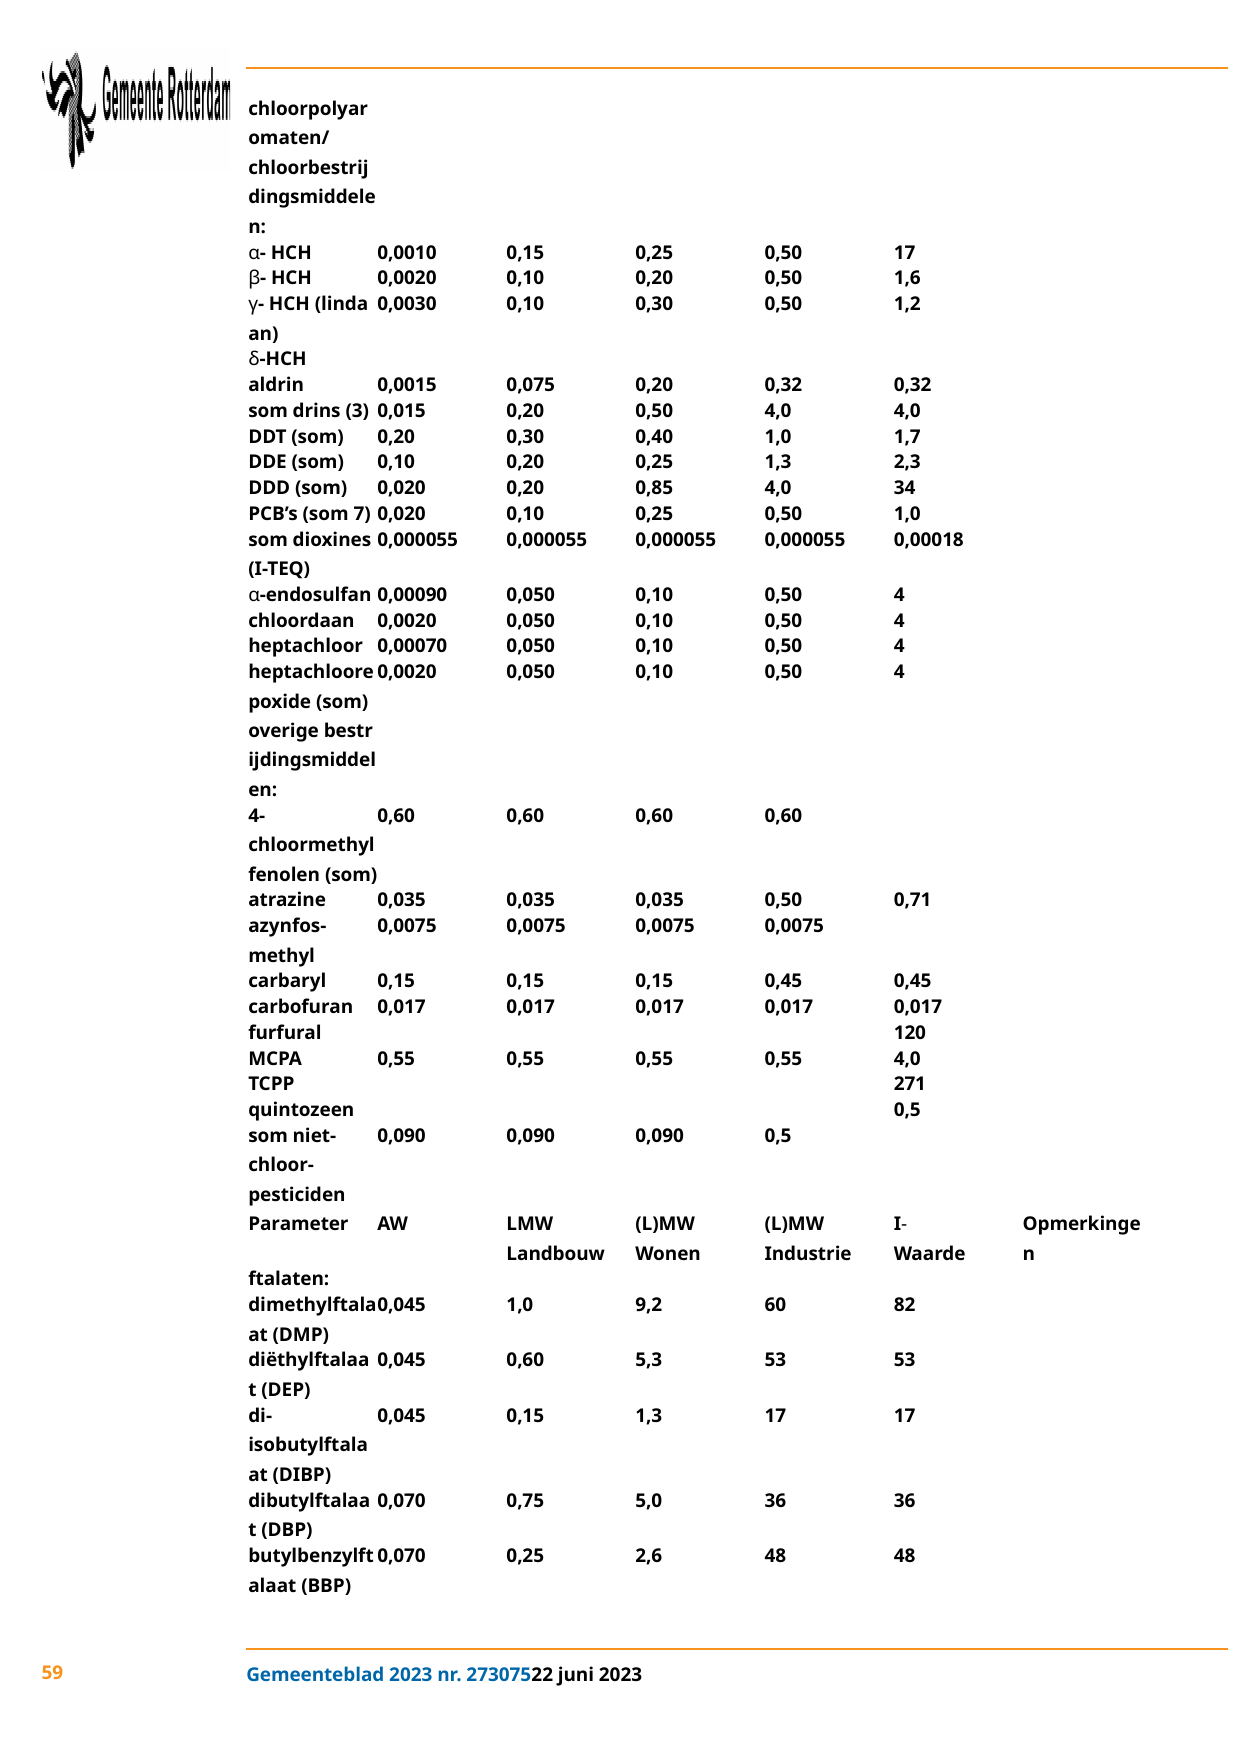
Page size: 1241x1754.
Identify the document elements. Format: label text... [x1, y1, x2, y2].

table_cell [764, 1266, 893, 1291]
table_cell 0,75 [506, 1487, 635, 1542]
table_cell som drins (3) [248, 397, 377, 423]
table_cell [894, 1122, 1022, 1207]
table_header [635, 717, 764, 802]
table_cell 0,10 [506, 500, 635, 526]
table_header [1023, 717, 1152, 802]
table_cell MCPA [248, 1045, 377, 1071]
table_header [635, 95, 764, 239]
table_cell 0,5 [894, 1096, 1022, 1122]
table_cell 0,045 [377, 1347, 506, 1402]
table_cell furfural [248, 1019, 377, 1045]
table_cell 1,3 [764, 449, 893, 474]
table_cell 0,10 [635, 581, 764, 607]
table_cell 0,25 [635, 239, 764, 264]
table_cell 4,0 [764, 397, 893, 423]
table_header LMW Landbouw [506, 1210, 635, 1266]
table_cell [894, 346, 1022, 371]
table_cell 0,10 [635, 633, 764, 658]
table_cell [764, 1096, 893, 1122]
table_cell α- HCH [248, 239, 377, 264]
table_cell aldrin [248, 371, 377, 397]
table_header [894, 95, 1022, 239]
table_cell [1023, 633, 1152, 658]
table_header Parameter [248, 1210, 377, 1266]
table_cell 0,0020 [377, 607, 506, 632]
table_cell 0,045 [377, 1291, 506, 1347]
table_cell [1023, 968, 1152, 993]
table_cell [377, 1071, 506, 1096]
table_cell δ-HCH [248, 346, 377, 371]
table_cell 0,50 [764, 265, 893, 290]
table_cell dibutylftalaat (DBP) [248, 1487, 377, 1542]
table_header [894, 717, 1022, 802]
table_cell 0,50 [764, 500, 893, 526]
table_cell 82 [894, 1291, 1022, 1347]
table_cell [1023, 1019, 1152, 1045]
table_cell 4 [894, 607, 1022, 632]
table_cell 0,0010 [377, 239, 506, 264]
table_header (L)MW Industrie [764, 1210, 893, 1266]
table_cell 1,3 [635, 1402, 764, 1487]
table_cell 0,045 [377, 1402, 506, 1487]
table_cell 0,20 [506, 397, 635, 423]
table_cell 0,035 [377, 887, 506, 912]
table_cell [1023, 802, 1152, 887]
table_cell [894, 1266, 1022, 1291]
table_cell 0,60 [377, 802, 506, 887]
table_cell [1023, 1045, 1152, 1071]
table_cell 0,0015 [377, 371, 506, 397]
table_cell 0,017 [764, 994, 893, 1019]
table_header I­- Waarde [894, 1210, 1022, 1266]
table_cell [1023, 526, 1152, 581]
table_cell [506, 1071, 635, 1096]
table_cell 1,0 [506, 1291, 635, 1347]
table_cell 271 [894, 1071, 1022, 1096]
table_cell 0,32 [894, 371, 1022, 397]
table_cell [635, 1019, 764, 1045]
table_cell [635, 346, 764, 371]
table_cell 36 [894, 1487, 1022, 1542]
table_cell [1023, 1402, 1152, 1487]
table_cell 0,25 [635, 449, 764, 474]
table_cell 0,10 [635, 607, 764, 632]
table_cell 0,0075 [506, 913, 635, 968]
table_cell 0,090 [506, 1122, 635, 1207]
table_cell carbaryl [248, 968, 377, 993]
table_cell 0,60 [506, 1347, 635, 1402]
table_cell 0,0075 [377, 913, 506, 968]
table_cell 0,090 [635, 1122, 764, 1207]
table_cell PCB’s (som 7) [248, 500, 377, 526]
table_cell 48 [894, 1542, 1022, 1597]
table_cell 0,090 [377, 1122, 506, 1207]
table_cell 0,15 [506, 239, 635, 264]
table_cell DDD (som) [248, 474, 377, 500]
table_cell [635, 1096, 764, 1122]
table_cell 0,070 [377, 1542, 506, 1597]
table_cell atrazine [248, 887, 377, 912]
table_cell [1023, 1096, 1152, 1122]
table_cell [1023, 1071, 1152, 1096]
table_cell 0,017 [894, 994, 1022, 1019]
table_cell 0,000055 [506, 526, 635, 581]
table_header [377, 717, 506, 802]
table_cell 0,25 [506, 1542, 635, 1597]
table_cell 17 [894, 239, 1022, 264]
table_cell 0,10 [635, 658, 764, 713]
table_cell 0,30 [635, 290, 764, 346]
table_cell 0,017 [506, 994, 635, 1019]
table_cell diëthylftalaat (DEP) [248, 1347, 377, 1402]
table_cell 0,020 [377, 500, 506, 526]
table_cell [506, 346, 635, 371]
table_cell 0,10 [506, 290, 635, 346]
table_cell 0,00070 [377, 633, 506, 658]
table_cell 4 [894, 581, 1022, 607]
table_cell [894, 913, 1022, 968]
table_cell 0,10 [506, 265, 635, 290]
table_cell α-endosulfan [248, 581, 377, 607]
table_cell 0,075 [506, 371, 635, 397]
table_cell 0,71 [894, 887, 1022, 912]
table_cell 53 [894, 1347, 1022, 1402]
table_cell [1023, 658, 1152, 713]
picture [41, 47, 231, 172]
table_header [1023, 95, 1152, 239]
table_cell azynfos- methyl [248, 913, 377, 968]
table_cell 0,50 [764, 607, 893, 632]
table_cell 0,50 [764, 658, 893, 713]
table_cell [1023, 346, 1152, 371]
table_cell [1023, 239, 1152, 264]
table_cell [506, 1019, 635, 1045]
table_header [377, 95, 506, 239]
table_cell [1023, 1122, 1152, 1207]
table_cell 0,050 [506, 581, 635, 607]
table_cell TCPP [248, 1071, 377, 1096]
table_cell 0,55 [635, 1045, 764, 1071]
table_cell chloordaan [248, 607, 377, 632]
table_cell 48 [764, 1542, 893, 1597]
table_cell [635, 1071, 764, 1096]
table_cell 0,050 [506, 607, 635, 632]
table_cell 0,60 [635, 802, 764, 887]
table_cell 0,25 [635, 500, 764, 526]
table_cell 0,017 [635, 994, 764, 1019]
table_cell [894, 802, 1022, 887]
table_cell som niet-chloor-pesticiden [248, 1122, 377, 1207]
table_cell 2,6 [635, 1542, 764, 1597]
table_header AW [377, 1210, 506, 1266]
table_cell 0,000055 [635, 526, 764, 581]
table_header [764, 95, 893, 239]
table_cell 0,15 [506, 968, 635, 993]
table_cell 0,20 [506, 474, 635, 500]
table_cell [1023, 423, 1152, 448]
table_cell 0,50 [764, 633, 893, 658]
table_cell 0,0030 [377, 290, 506, 346]
table_cell heptachloorepoxide (som) [248, 658, 377, 713]
table_cell [506, 1266, 635, 1291]
table_cell [377, 346, 506, 371]
table_cell 1,0 [764, 423, 893, 448]
table_cell [1023, 581, 1152, 607]
table_cell 0,00090 [377, 581, 506, 607]
table_cell [377, 1019, 506, 1045]
table_cell 0,15 [506, 1402, 635, 1487]
table_cell 0,000055 [764, 526, 893, 581]
table_cell 0,0020 [377, 265, 506, 290]
table_header [764, 717, 893, 802]
table_cell 0,55 [377, 1045, 506, 1071]
table_cell [1023, 1542, 1152, 1597]
table_cell [1023, 1347, 1152, 1402]
table_cell [377, 1266, 506, 1291]
table_cell butylbenzylftalaat (BBP) [248, 1542, 377, 1597]
table_cell 120 [894, 1019, 1022, 1045]
table_cell 0,035 [635, 887, 764, 912]
table_cell 4,0 [894, 1045, 1022, 1071]
table_cell 34 [894, 474, 1022, 500]
table_cell 0,020 [377, 474, 506, 500]
table_cell 0,035 [506, 887, 635, 912]
table_cell [1023, 1487, 1152, 1542]
table_cell [1023, 1291, 1152, 1347]
table_cell [764, 1071, 893, 1096]
table_cell som dioxines (I-TEQ) [248, 526, 377, 581]
table_cell 0,32 [764, 371, 893, 397]
table_cell 0,45 [764, 968, 893, 993]
table_cell 4 [894, 633, 1022, 658]
table_cell carbofuran [248, 994, 377, 1019]
table_cell 0,50 [764, 239, 893, 264]
table_cell 4-chloormethylfenolen (som) [248, 802, 377, 887]
table_cell [1023, 1266, 1152, 1291]
table_cell 5,0 [635, 1487, 764, 1542]
table_cell 0,50 [764, 887, 893, 912]
table_cell [1023, 449, 1152, 474]
table_cell 2,3 [894, 449, 1022, 474]
table_cell 0,30 [506, 423, 635, 448]
table_cell 0,0020 [377, 658, 506, 713]
table_cell 0,50 [635, 397, 764, 423]
table_cell γ- HCH (lindaan) [248, 290, 377, 346]
table_cell 4 [894, 658, 1022, 713]
table_header chloorpolyaromaten/chloorbestrijdingsmiddelen: [248, 95, 377, 239]
table_cell 4,0 [894, 397, 1022, 423]
table_cell 0,15 [635, 968, 764, 993]
table_cell 1,0 [894, 500, 1022, 526]
table_cell 0,20 [377, 423, 506, 448]
table_cell 53 [764, 1347, 893, 1402]
table_cell 36 [764, 1487, 893, 1542]
table_cell 0,55 [764, 1045, 893, 1071]
table_cell 0,017 [377, 994, 506, 1019]
table_cell [1023, 290, 1152, 346]
table_cell 0,050 [506, 658, 635, 713]
table_cell 0,20 [635, 265, 764, 290]
table_cell [764, 1019, 893, 1045]
table_cell [377, 1096, 506, 1122]
table_header overige bestrijdingsmiddelen: [248, 717, 377, 802]
table_cell 1,6 [894, 265, 1022, 290]
table_cell 0,0075 [635, 913, 764, 968]
table_cell β- HCH [248, 265, 377, 290]
table_cell 9,2 [635, 1291, 764, 1347]
table_cell ftalaten: [248, 1266, 377, 1291]
table_cell [1023, 397, 1152, 423]
table_cell 0,070 [377, 1487, 506, 1542]
table_header [506, 717, 635, 802]
table_cell 0,015 [377, 397, 506, 423]
table_cell DDE (som) [248, 449, 377, 474]
table_cell 0,15 [377, 968, 506, 993]
table_cell 0,0075 [764, 913, 893, 968]
table_header (L)MW Wonen [635, 1210, 764, 1266]
table_cell [764, 346, 893, 371]
table_cell 17 [894, 1402, 1022, 1487]
table_cell 0,20 [635, 371, 764, 397]
table_cell 1,2 [894, 290, 1022, 346]
table_cell dimethylftalaat (DMP) [248, 1291, 377, 1347]
table_cell 0,85 [635, 474, 764, 500]
table_cell [1023, 887, 1152, 912]
table_cell quintozeen [248, 1096, 377, 1122]
table_cell [1023, 913, 1152, 968]
table_cell 0,00018 [894, 526, 1022, 581]
table_cell di-isobutylftalaat (DIBP) [248, 1402, 377, 1487]
table_cell 1,7 [894, 423, 1022, 448]
table_cell [1023, 994, 1152, 1019]
table_cell 0,60 [506, 802, 635, 887]
table_cell 0,10 [377, 449, 506, 474]
table_header [506, 95, 635, 239]
table_cell [1023, 500, 1152, 526]
table_cell 0,000055 [377, 526, 506, 581]
table_cell heptachloor [248, 633, 377, 658]
table_cell 5,3 [635, 1347, 764, 1402]
table_cell 0,60 [764, 802, 893, 887]
table_cell [635, 1266, 764, 1291]
table_cell 0,5 [764, 1122, 893, 1207]
table_cell 60 [764, 1291, 893, 1347]
table_cell 0,050 [506, 633, 635, 658]
table_cell 17 [764, 1402, 893, 1487]
table_cell DDT (som) [248, 423, 377, 448]
table_cell 0,50 [764, 581, 893, 607]
table_cell [506, 1096, 635, 1122]
table_cell [1023, 265, 1152, 290]
table_cell 0,45 [894, 968, 1022, 993]
table_cell 4,0 [764, 474, 893, 500]
table_cell 0,55 [506, 1045, 635, 1071]
table_header Opmerkingen [1023, 1210, 1152, 1266]
table_cell [1023, 607, 1152, 632]
table_cell [1023, 474, 1152, 500]
table_cell 0,20 [506, 449, 635, 474]
table_cell 0,50 [764, 290, 893, 346]
table_cell [1023, 371, 1152, 397]
table_cell 0,40 [635, 423, 764, 448]
